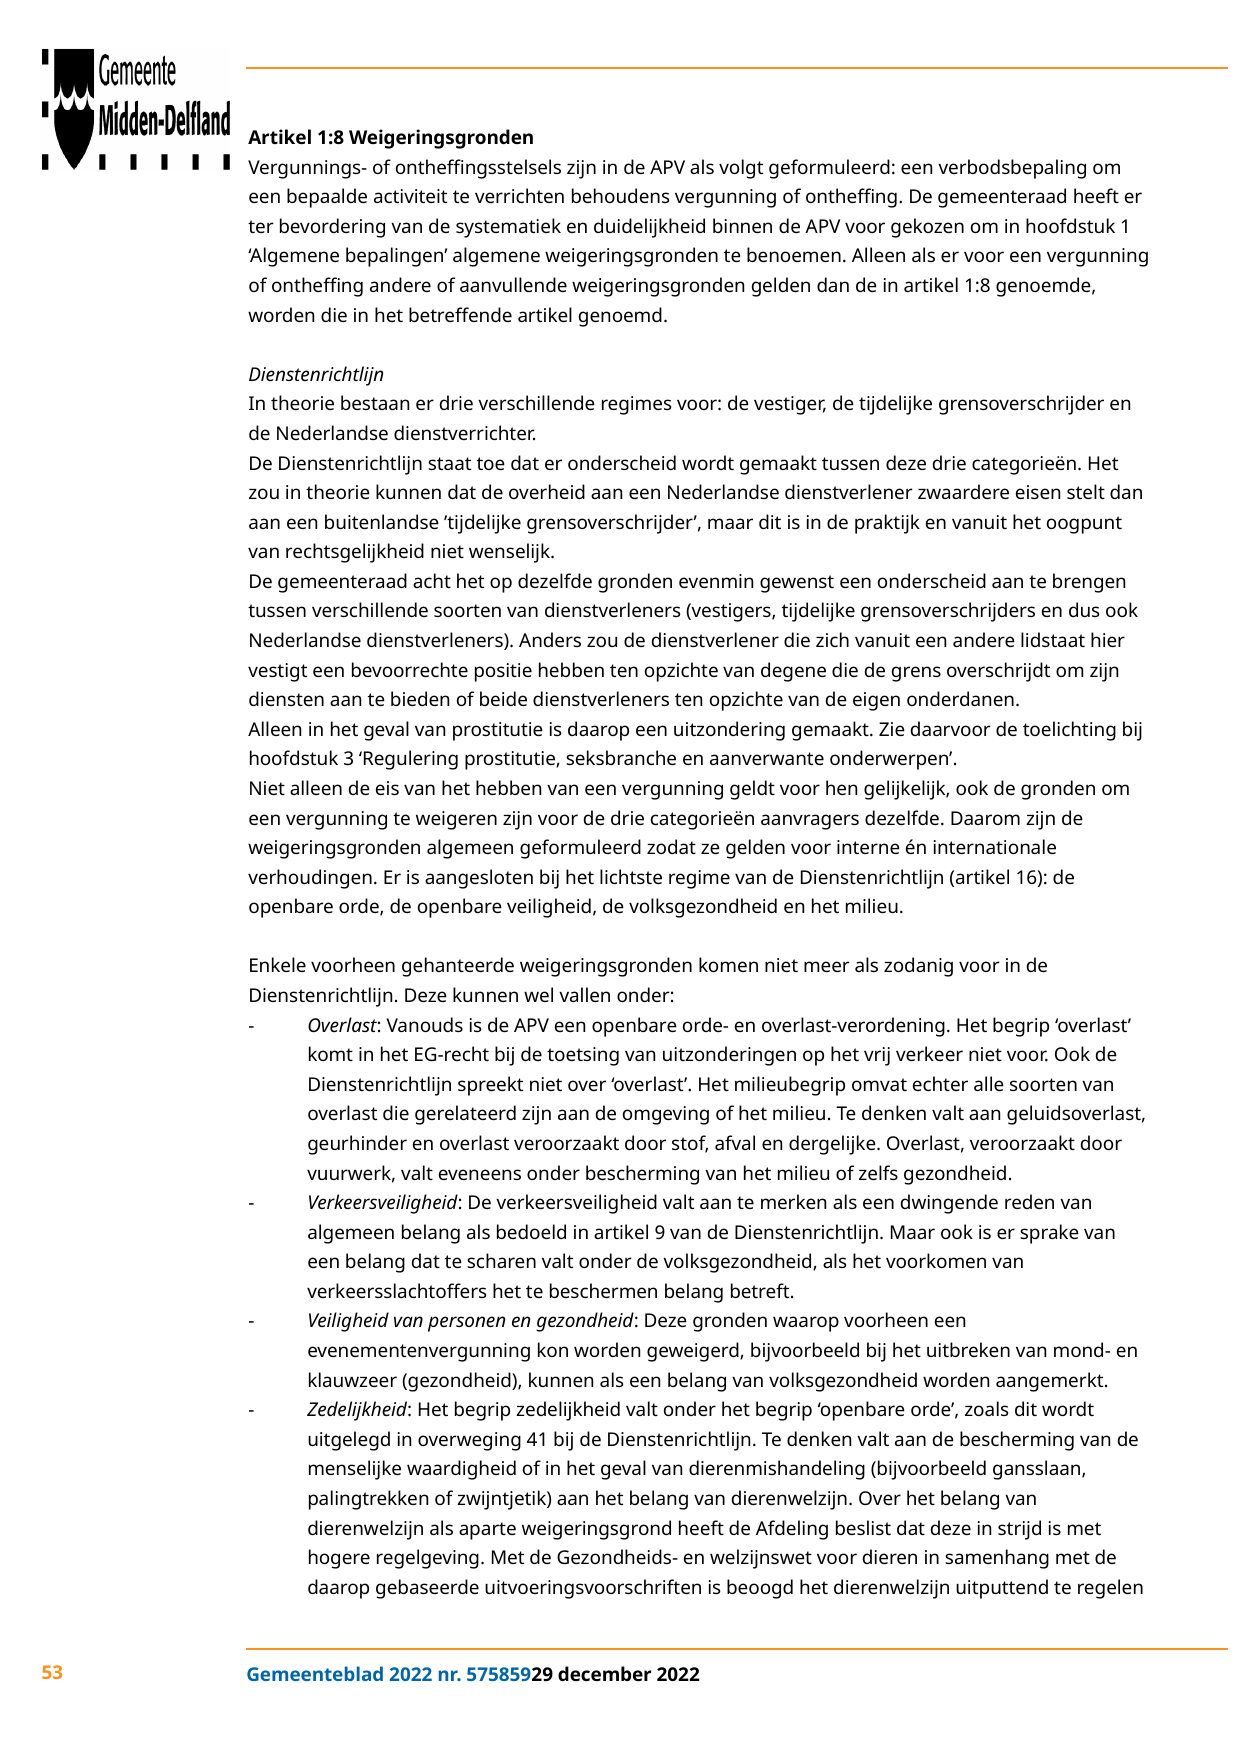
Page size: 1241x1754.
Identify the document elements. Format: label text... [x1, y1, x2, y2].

list Zedelijkheid: Het begrip zedelijkheid valt onder het begrip ‘openbare orde’, zoals dit wordt uitgelegd in overweging 41 bij de Dienstenrichtlijn. Te denken valt aan de bescherming van de menselijke waardigheid of in het geval van dierenmishandeling (bijvoorbeeld gansslaan, palingtrekken of zwijntjetik) aan het belang van dierenwelzijn. Over het belang van dierenwelzijn als aparte weigeringsgrond heeft de Afdeling beslist dat deze in strijd is met hogere regelgeving. Met de Gezondheids- en welzijnswet voor dieren in samenhang met de daarop gebaseerde uitvoeringsvoorschriften is beoogd het dierenwelzijn uitputtend te regelen [248, 1396, 1152, 1600]
text De gemeenteraad acht het op dezelfde gronden evenmin gewenst een onderscheid aan te brengen tussen verschillende soorten van dienstverleners (vestigers, tijdelijke grensoverschrijders en dus ook Nederlandse dienstverleners). Anders zou de dienstverlener die zich vanuit een andere lidstaat hier vestigt een bevoorrechte positie hebben ten opzichte van degene die de grens overschrijdt om zijn diensten aan te bieden of beide dienstverleners ten opzichte van de eigen onderdanen. [248, 568, 1152, 712]
picture [41, 47, 231, 172]
text Alleen in het geval van prostitutie is daarop een uitzondering gemaakt. Zie daarvoor de toelichting bij hoofdstuk 3 ‘Regulering prostitutie, seksbranche en aanverwante onderwerpen’. [248, 716, 1152, 771]
text Enkele voorheen gehanteerde weigeringsgronden komen niet meer als zodanig voor in de Dienstenrichtlijn. Deze kunnen wel vallen onder: [248, 953, 1152, 1008]
text Niet alleen de eis van het hebben van een vergunning geldt voor hen gelijkelijk, ook de gronden om een vergunning te weigeren zijn voor de drie categorieën aanvragers dezelfde. Daarom zijn de weigeringsgronden algemeen geformuleerd zodat ze gelden voor interne én internationale verhoudingen. Er is aangesloten bij het lichtste regime van de Dienstenrichtlijn (artikel 16): de openbare orde, de openbare veiligheid, de volksgezondheid en het milieu. [248, 775, 1152, 919]
list Veiligheid van personen en gezondheid: Deze gronden waarop voorheen een evenementenvergunning kon worden geweigerd, bijvoorbeeld bij het uitbreken van mond- en klauwzeer (gezondheid), kunnen als een belang van volksgezondheid worden aangemerkt. [248, 1308, 1152, 1393]
text Artikel 1:8 Weigeringsgronden [248, 124, 1152, 150]
text Dienstenrichtlijn [248, 361, 1152, 387]
text In theorie bestaan er drie verschillende regimes voor: de vestiger, de tijdelijke grensoverschrijder en de Nederlandse dienstverrichter. [248, 391, 1152, 446]
list Verkeersveiligheid: De verkeersveiligheid valt aan te merken als een dwingende reden van algemeen belang als bedoeld in artikel 9 van de Dienstenrichtlijn. Maar ook is er sprake van een belang dat te scharen valt onder de volksgezondheid, als het voorkomen van verkeersslachtoffers het te beschermen belang betreft. [248, 1189, 1152, 1304]
list Overlast: Vanouds is de APV een openbare orde- en overlast-verordening. Het begrip ‘overlast’ komt in het EG-recht bij de toetsing van uitzonderingen op het vrij verkeer niet voor. Ook de Dienstenrichtlijn spreekt niet over ‘overlast’. Het milieubegrip omvat echter alle soorten van overlast die gerelateerd zijn aan de omgeving of het milieu. Te denken valt aan geluidsoverlast, geurhinder en overlast veroorzaakt door stof, afval en dergelijke. Overlast, veroorzaakt door vuurwerk, valt eveneens onder bescherming van het milieu of zelfs gezondheid. [248, 1012, 1152, 1186]
text Vergunnings- of ontheffingsstelsels zijn in de APV als volgt geformuleerd: een verbodsbepaling om een bepaalde activiteit te verrichten behoudens vergunning of ontheffing. De gemeenteraad heeft er ter bevordering van de systematiek en duidelijkheid binnen de APV voor gekozen om in hoofdstuk 1 ‘Algemene bepalingen’ algemene weigeringsgronden te benoemen. Alleen als er voor een vergunning of ontheffing andere of aanvullende weigeringsgronden gelden dan de in artikel 1:8 genoemde, worden die in het betreffende artikel genoemd. [248, 154, 1152, 328]
text De Dienstenrichtlijn staat toe dat er onderscheid wordt gemaakt tussen deze drie categorieën. Het zou in theorie kunnen dat de overheid aan een Nederlandse dienstverlener zwaardere eisen stelt dan aan een buitenlandse ’tijdelijke grensoverschrijder’, maar dit is in de praktijk en vanuit het oogpunt van rechtsgelijkheid niet wenselijk. [248, 450, 1152, 564]
